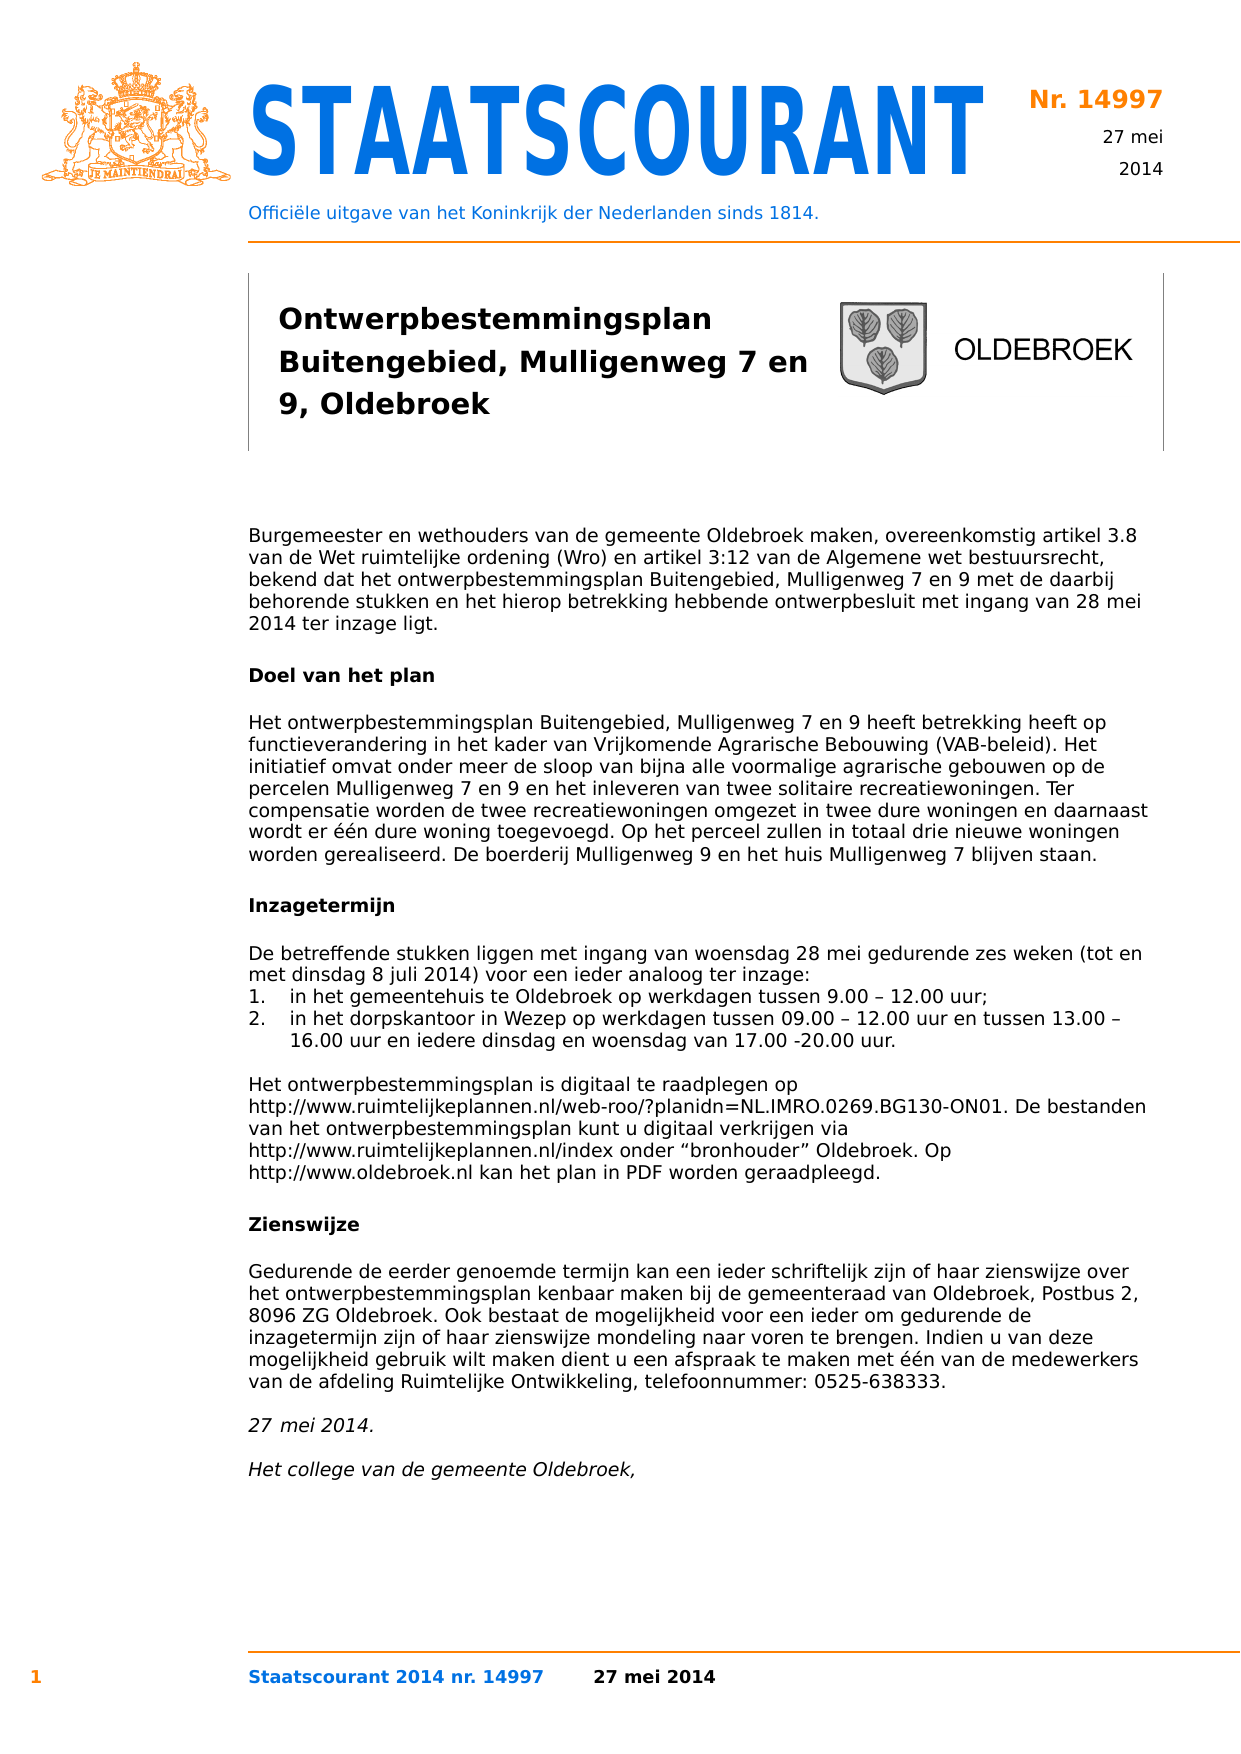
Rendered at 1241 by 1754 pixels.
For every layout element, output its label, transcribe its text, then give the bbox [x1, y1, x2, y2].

picture [41, 62, 231, 186]
table_cell 27 mei [998, 121, 1240, 153]
table_header STAATSCOURANT [248, 62, 998, 203]
subtitle Doel van het plan [248, 664, 1163, 687]
table_header [25, 62, 248, 241]
text 1. in het gemeentehuis te Oldebroek op werkdagen tussen 9.00 – 12.00 uur; [248, 986, 1163, 1008]
text 27 mei 2014. [248, 1415, 1163, 1437]
subtitle Zienswijze [248, 1214, 1163, 1236]
text 2. in het dorpskantoor in Wezep op werkdagen tussen 09.00 – 12.00 uur en tussen 13.00 – 16.00 uur en iedere dinsdag en woensdag van 17.00 -20.00 uur. [248, 1008, 1163, 1052]
text Burgemeester en wethouders van de gemeente Oldebroek maken, overeenkomstig artikel 3.8 van de Wet ruimtelijke ordening (Wro) en artikel 3:12 van de Algemene wet bestuursrecht, bekend dat het ontwerpbestemmingsplan Buitengebied, Mulligenweg 7 en 9 met de daarbij behorende stukken en het hierop betrekking hebbende ontwerpbesluit met ingang van 28 mei 2014 ter inzage ligt. [248, 525, 1163, 634]
text Het college van de gemeente Oldebroek, [248, 1459, 1163, 1481]
picture [838, 302, 1134, 397]
text De betreffende stukken liggen met ingang van woensdag 28 mei gedurende zes weken (tot en met dinsdag 8 juli 2014) voor een ieder analoog ter inzage: [248, 942, 1163, 986]
subtitle Inzagetermijn [248, 895, 1163, 917]
subtitle Ontwerpbestemmingsplan Buitengebied, Mulligenweg 7 en 9, Oldebroek [249, 273, 1163, 451]
table_header Nr. 14997 [998, 62, 1240, 121]
text Het ontwerpbestemmingsplan Buitengebied, Mulligenweg 7 en 9 heeft betrekking heeft op functieverandering in het kader van Vrijkomende Agrarische Bebouwing (VAB-beleid). Het initiatief omvat onder meer de sloop van bijna alle voormalige agrarische gebouwen op de percelen Mulligenweg 7 en 9 en het inleveren van twee solitaire recreatiewoningen. Ter compensatie worden de twee recreatiewoningen omgezet in twee dure woningen en daarnaast wordt er één dure woning toegevoegd. Op het perceel zullen in totaal drie nieuwe woningen worden gerealiseerd. De boerderij Mulligenweg 9 en het huis Mulligenweg 7 blijven staan. [248, 712, 1163, 865]
text Gedurende de eerder genoemde termijn kan een ieder schriftelijk zijn of haar zienswijze over het ontwerpbestemmingsplan kenbaar maken bij de gemeenteraad van Oldebroek, Postbus 2, 8096 ZG Oldebroek. Ook bestaat de mogelijkheid voor een ieder om gedurende de inzagetermijn zijn of haar zienswijze mondeling naar voren te brengen. Indien u van deze mogelijkheid gebruik wilt maken dient u een afspraak te maken met één van de medewerkers van de afdeling Ruimtelijke Ontwikkeling, telefoonnummer: 0525-638333. [248, 1261, 1163, 1393]
table_cell 2014 [998, 153, 1240, 203]
text Het ontwerpbestemmingsplan is digitaal te raadplegen op http://www.ruimtelijkeplannen.nl/web-roo/?planidn=NL.IMRO.0269.BG130-ON01. De bestanden van het ontwerpbestemmingsplan kunt u digitaal verkrijgen via http://www.ruimtelijkeplannen.nl/index onder “bronhouder” Oldebroek. Op http://www.oldebroek.nl kan het plan in PDF worden geraadpleegd. [248, 1074, 1163, 1184]
table_cell Officiële uitgave van het Koninkrijk der Nederlanden sinds 1814. [248, 203, 1240, 241]
